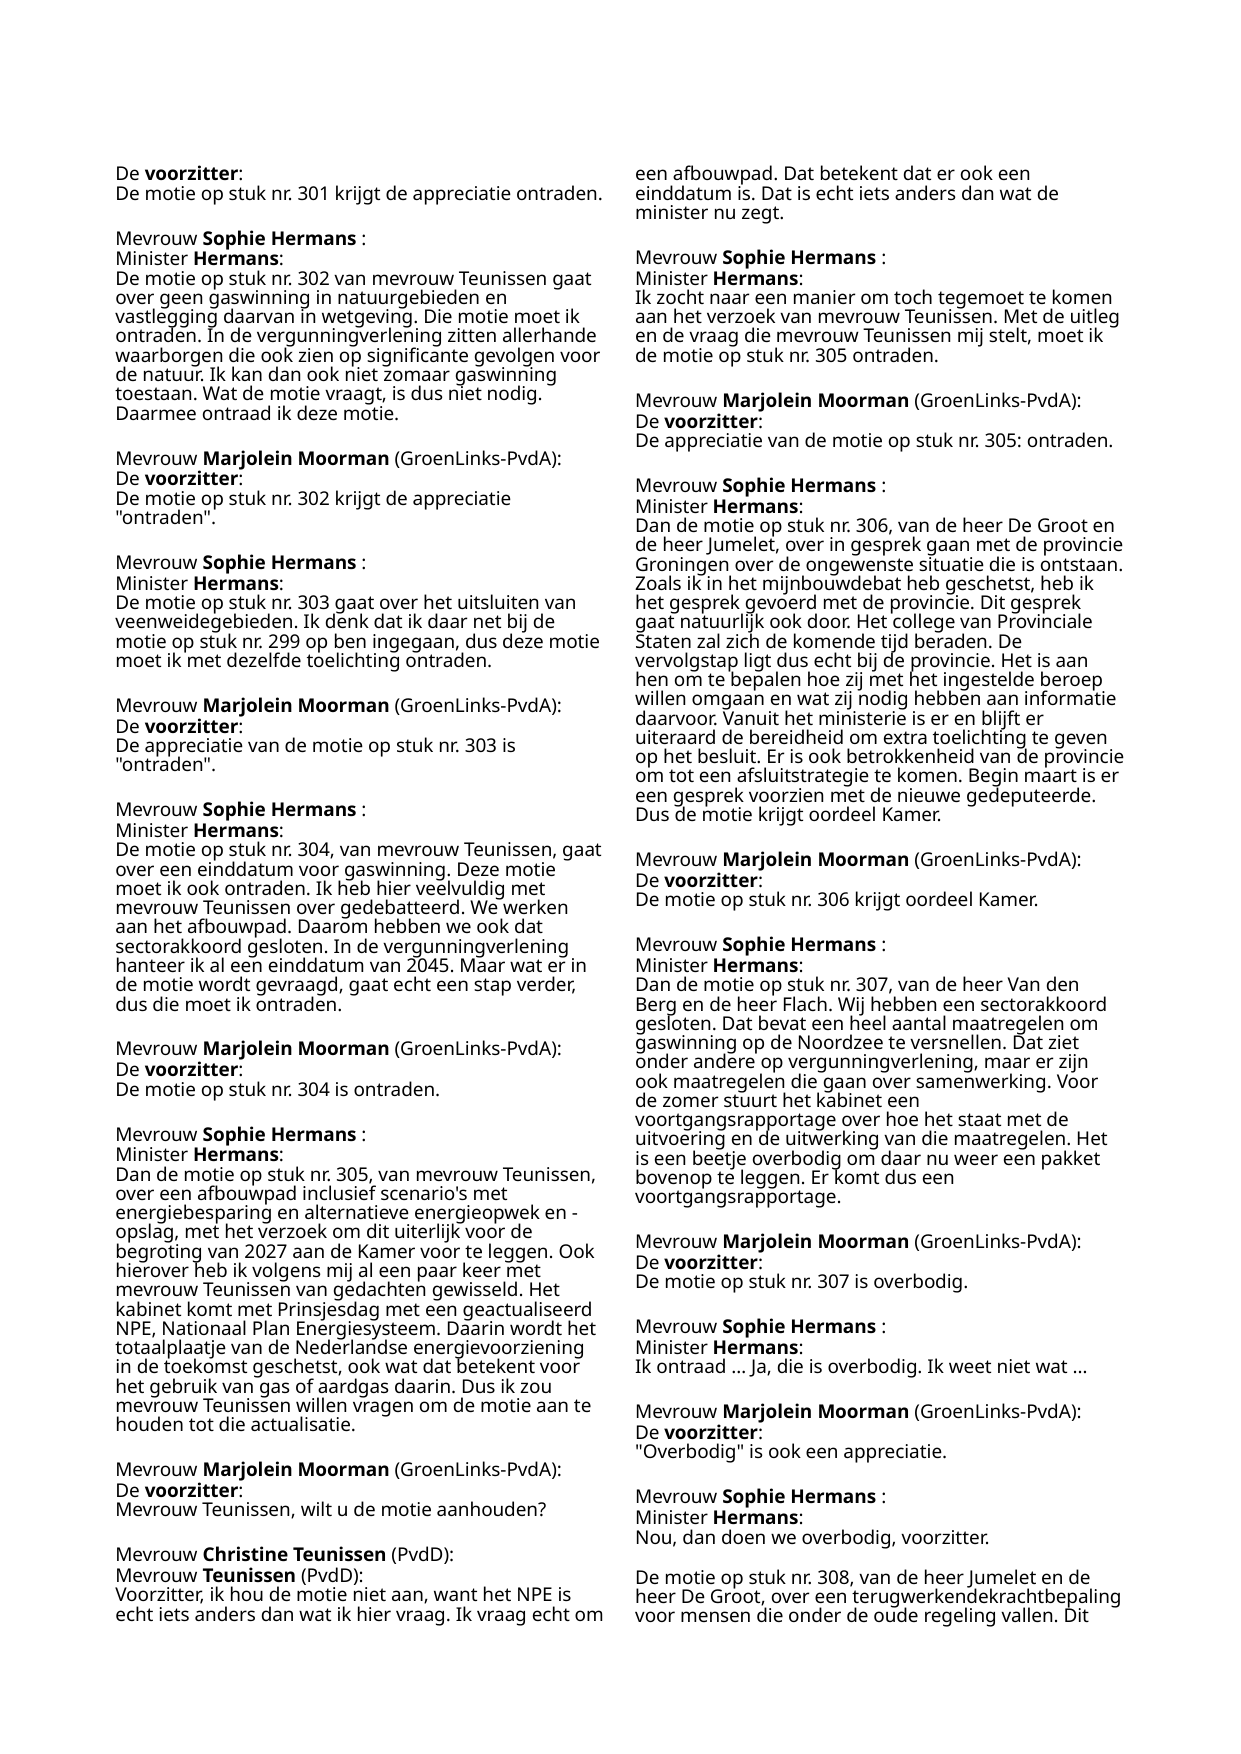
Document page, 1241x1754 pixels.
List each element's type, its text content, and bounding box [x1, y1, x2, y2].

text De voorzitter: [635, 1424, 1125, 1443]
text een afbouwpad. Dat betekent dat er ook een einddatum is. Dat is echt iets anders dan wat de minister nu zegt. [635, 165, 1125, 223]
text Mevrouw Teunissen, wilt u de motie aanhouden? [115, 1501, 605, 1521]
text Minister Hermans: [635, 270, 1125, 289]
text Mevrouw Sophie Hermans : [115, 549, 605, 575]
text Nou, dan doen we overbodig, voorzitter. [635, 1529, 1125, 1548]
text Mevrouw Sophie Hermans : [635, 244, 1125, 270]
text Mevrouw Marjolein Moorman (GroenLinks-PvdA): [635, 387, 1125, 413]
text Minister Hermans: [635, 957, 1125, 976]
text De motie op stuk nr. 303 gaat over het uitsluiten van veenweidegebieden. Ik denk dat ik daar net bij de motie op stuk nr. 299 op ben ingegaan, dus deze motie moet ik met dezelfde toelichting ontraden. [115, 594, 605, 671]
text De motie op stuk nr. 302 van mevrouw Teunissen gaat over geen gaswinning in natuurgebieden en vastlegging daarvan in wetgeving. Die motie moet ik ontraden. In de vergunningverlening zitten allerhande waarborgen die ook zien op significante gevolgen voor de natuur. Ik kan dan ook niet zomaar gaswinning toestaan. Wat de motie vraagt, is dus niet nodig. Daarmee ontraad ik deze motie. [115, 270, 605, 424]
text De voorzitter: [635, 413, 1125, 432]
text Mevrouw Teunissen (PvdD): [115, 1567, 605, 1586]
text Mevrouw Marjolein Moorman (GroenLinks-PvdA): [115, 692, 605, 718]
text Mevrouw Marjolein Moorman (GroenLinks-PvdA): [115, 1456, 605, 1482]
text Mevrouw Sophie Hermans : [635, 1313, 1125, 1339]
text De voorzitter: [115, 165, 605, 184]
text De motie op stuk nr. 306 krijgt oordeel Kamer. [635, 891, 1125, 910]
text Minister Hermans: [115, 250, 605, 270]
text De motie op stuk nr. 302 krijgt de appreciatie "ontraden". [115, 490, 605, 528]
text Mevrouw Sophie Hermans : [635, 931, 1125, 957]
text Mevrouw Sophie Hermans : [115, 1121, 605, 1146]
text De voorzitter: [635, 872, 1125, 891]
text De voorzitter: [115, 1482, 605, 1501]
text Minister Hermans: [115, 575, 605, 594]
text Voorzitter, ik hou de motie niet aan, want het NPE is echt iets anders dan wat ik hier vraag. Ik vraag echt om [115, 1586, 605, 1625]
text Minister Hermans: [115, 822, 605, 841]
text Mevrouw Sophie Hermans : [635, 472, 1125, 498]
text De voorzitter: [115, 718, 605, 737]
text Mevrouw Sophie Hermans : [115, 225, 605, 250]
text Mevrouw Marjolein Moorman (GroenLinks-PvdA): [115, 445, 605, 470]
text Mevrouw Marjolein Moorman (GroenLinks-PvdA): [635, 1228, 1125, 1254]
text Dan de motie op stuk nr. 306, van de heer De Groot en de heer Jumelet, over in gesprek gaan met de provincie Groningen over de ongewenste situatie die is ontstaan. Zoals ik in het mijnbouwdebat heb geschetst, heb ik het gesprek gevoerd met de provincie. Dit gesprek gaat natuurlijk ook door. Het college van Provinciale Staten zal zich de komende tijd beraden. De vervolgstap ligt dus echt bij de provincie. Het is aan hen om te bepalen hoe zij met het ingestelde beroep willen omgaan en wat zij nodig hebben aan informatie daarvoor. Vanuit het ministerie is er en blijft er uiteraard de bereidheid om extra toelichting te geven op het besluit. Er is ook betrokkenheid van de provincie om tot een afsluitstrategie te komen. Begin maart is er een gesprek voorzien met de nieuwe gedeputeerde. Dus de motie krijgt oordeel Kamer. [635, 517, 1125, 825]
text De motie op stuk nr. 307 is overbodig. [635, 1273, 1125, 1293]
text Mevrouw Marjolein Moorman (GroenLinks-PvdA): [115, 1036, 605, 1061]
text De motie op stuk nr. 301 krijgt de appreciatie ontraden. [115, 184, 605, 204]
text De voorzitter: [635, 1254, 1125, 1273]
text De voorzitter: [115, 470, 605, 490]
text Mevrouw Christine Teunissen (PvdD): [115, 1541, 605, 1567]
text De motie op stuk nr. 308, van de heer Jumelet en de heer De Groot, over een terugwerkendekrachtbepaling voor mensen die onder de oude regeling vallen. Dit [635, 1569, 1125, 1626]
text Ik ontraad … Ja, die is overbodig. Ik weet niet wat … [635, 1358, 1125, 1378]
text De voorzitter: [115, 1061, 605, 1081]
text De appreciatie van de motie op stuk nr. 303 is "ontraden". [115, 737, 605, 776]
text "Overbodig" is ook een appreciatie. [635, 1443, 1125, 1463]
text De appreciatie van de motie op stuk nr. 305: ontraden. [635, 432, 1125, 451]
text Dan de motie op stuk nr. 305, van mevrouw Teunissen, over een afbouwpad inclusief scenario's met energiebesparing en alternatieve energieopwek en -opslag, met het verzoek om dit uiterlijk voor de begroting van 2027 aan de Kamer voor te leggen. Ook hierover heb ik volgens mij al een paar keer met mevrouw Teunissen van gedachten gewisseld. Het kabinet komt met Prinsjesdag met een geactualiseerd NPE, Nationaal Plan Energiesysteem. Daarin wordt het totaalplaatje van de Nederlandse energievoorziening in de toekomst geschetst, ook wat dat betekent voor het gebruik van gas of aardgas daarin. Dus ik zou mevrouw Teunissen willen vragen om de motie aan te houden tot die actualisatie. [115, 1166, 605, 1436]
text Minister Hermans: [115, 1146, 605, 1166]
text Mevrouw Sophie Hermans : [115, 796, 605, 822]
text De motie op stuk nr. 304 is ontraden. [115, 1081, 605, 1100]
text Minister Hermans: [635, 498, 1125, 517]
text Minister Hermans: [635, 1509, 1125, 1529]
text De motie op stuk nr. 304, van mevrouw Teunissen, gaat over een einddatum voor gaswinning. Deze motie moet ik ook ontraden. Ik heb hier veelvuldig met mevrouw Teunissen over gedebatteerd. We werken aan het afbouwpad. Daarom hebben we ook dat sectorakkoord gesloten. In de vergunningverlening hanteer ik al een einddatum van 2045. Maar wat er in de motie wordt gevraagd, gaat echt een stap verder, dus die moet ik ontraden. [115, 841, 605, 1015]
text Dan de motie op stuk nr. 307, van de heer Van den Berg en de heer Flach. Wij hebben een sectorakkoord gesloten. Dat bevat een heel aantal maatregelen om gaswinning op de Noordzee te versnellen. Dat ziet onder andere op vergunningverlening, maar er zijn ook maatregelen die gaan over samenwerking. Voor de zomer stuurt het kabinet een voortgangsrapportage over hoe het staat met de uitvoering en de uitwerking van die maatregelen. Het is een beetje overbodig om daar nu weer een pakket bovenop te leggen. Er komt dus een voortgangsrapportage. [635, 976, 1125, 1207]
text Minister Hermans: [635, 1339, 1125, 1358]
text Mevrouw Marjolein Moorman (GroenLinks-PvdA): [635, 846, 1125, 872]
text Mevrouw Marjolein Moorman (GroenLinks-PvdA): [635, 1398, 1125, 1424]
text Mevrouw Sophie Hermans : [635, 1484, 1125, 1509]
text Ik zocht naar een manier om toch tegemoet te komen aan het verzoek van mevrouw Teunissen. Met de uitleg en de vraag die mevrouw Teunissen mij stelt, moet ik de motie op stuk nr. 305 ontraden. [635, 289, 1125, 366]
